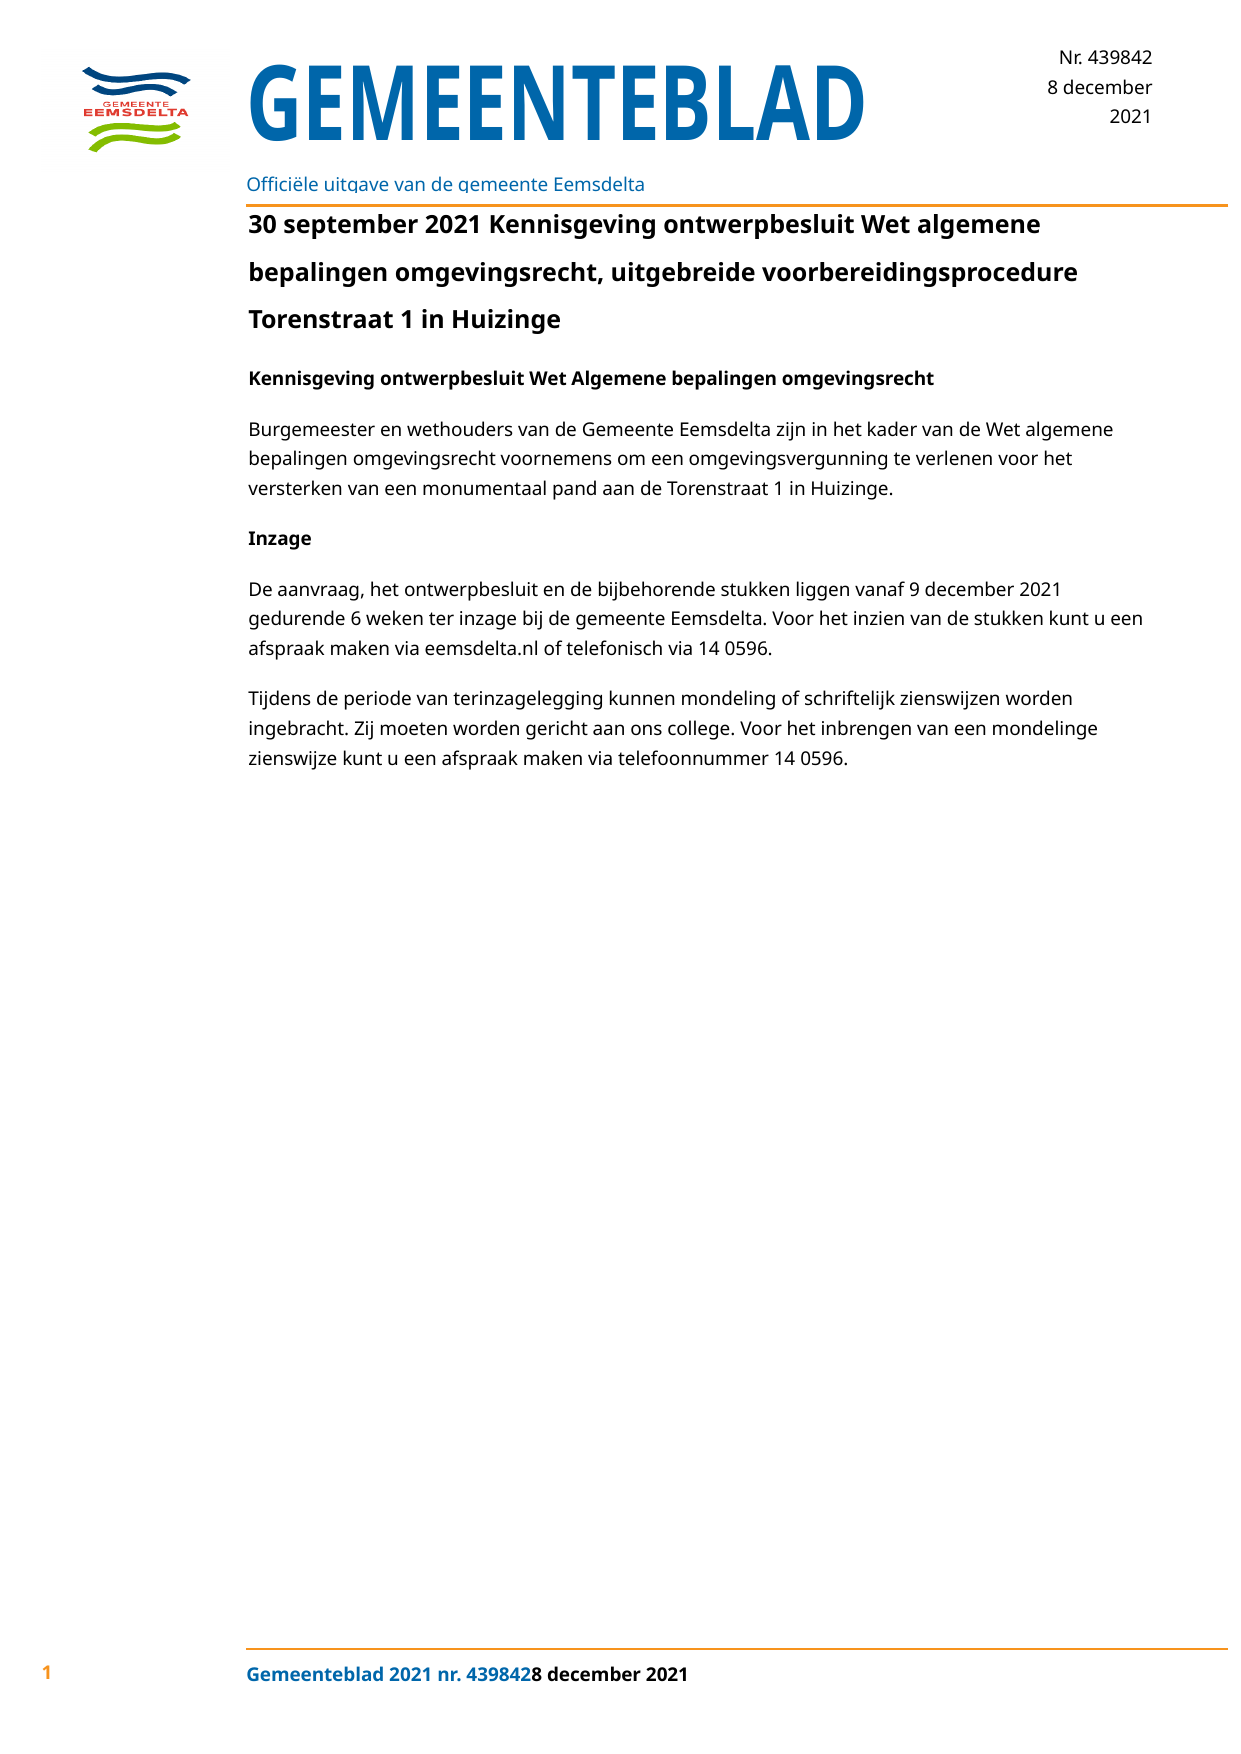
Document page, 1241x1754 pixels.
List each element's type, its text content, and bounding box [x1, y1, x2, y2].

picture [41, 47, 231, 172]
text De aanvraag, het ontwerpbesluit en de bijbehorende stukken liggen vanaf 9 december 2021 gedurende 6 weken ter inzage bij de gemeente Eemsdelta. Voor het inzien van de stukken kunt u een afspraak maken via eemsdelta.nl of telefonisch via 14 0596. [248, 576, 1152, 661]
text Burgemeester en wethouders van de Gemeente Eemsdelta zijn in het kader van de Wet algemene bepalingen omgevingsrecht voornemens om een omgevingsvergunning te verlenen voor het versterken van een monumentaal pand aan de Torenstraat 1 in Huizinge. [248, 416, 1152, 501]
text 30 september 2021 Kennisgeving ontwerpbesluit Wet algemene bepalingen omgevingsrecht, uitgebreide voorbereidingsprocedure Torenstraat 1 in Huizinge [248, 207, 1152, 336]
text Tijdens de periode van terinzagelegging kunnen mondeling of schriftelijk zienswijzen worden ingebracht. Zij moeten worden gericht aan ons college. Voor het inbrengen van een mondelinge zienswijze kunt u een afspraak maken via telefoonnummer 14 0596. [248, 686, 1152, 770]
text Kennisgeving ontwerpbesluit Wet Algemene bepalingen omgevingsrecht [248, 366, 1152, 391]
text Inzage [248, 526, 1152, 551]
